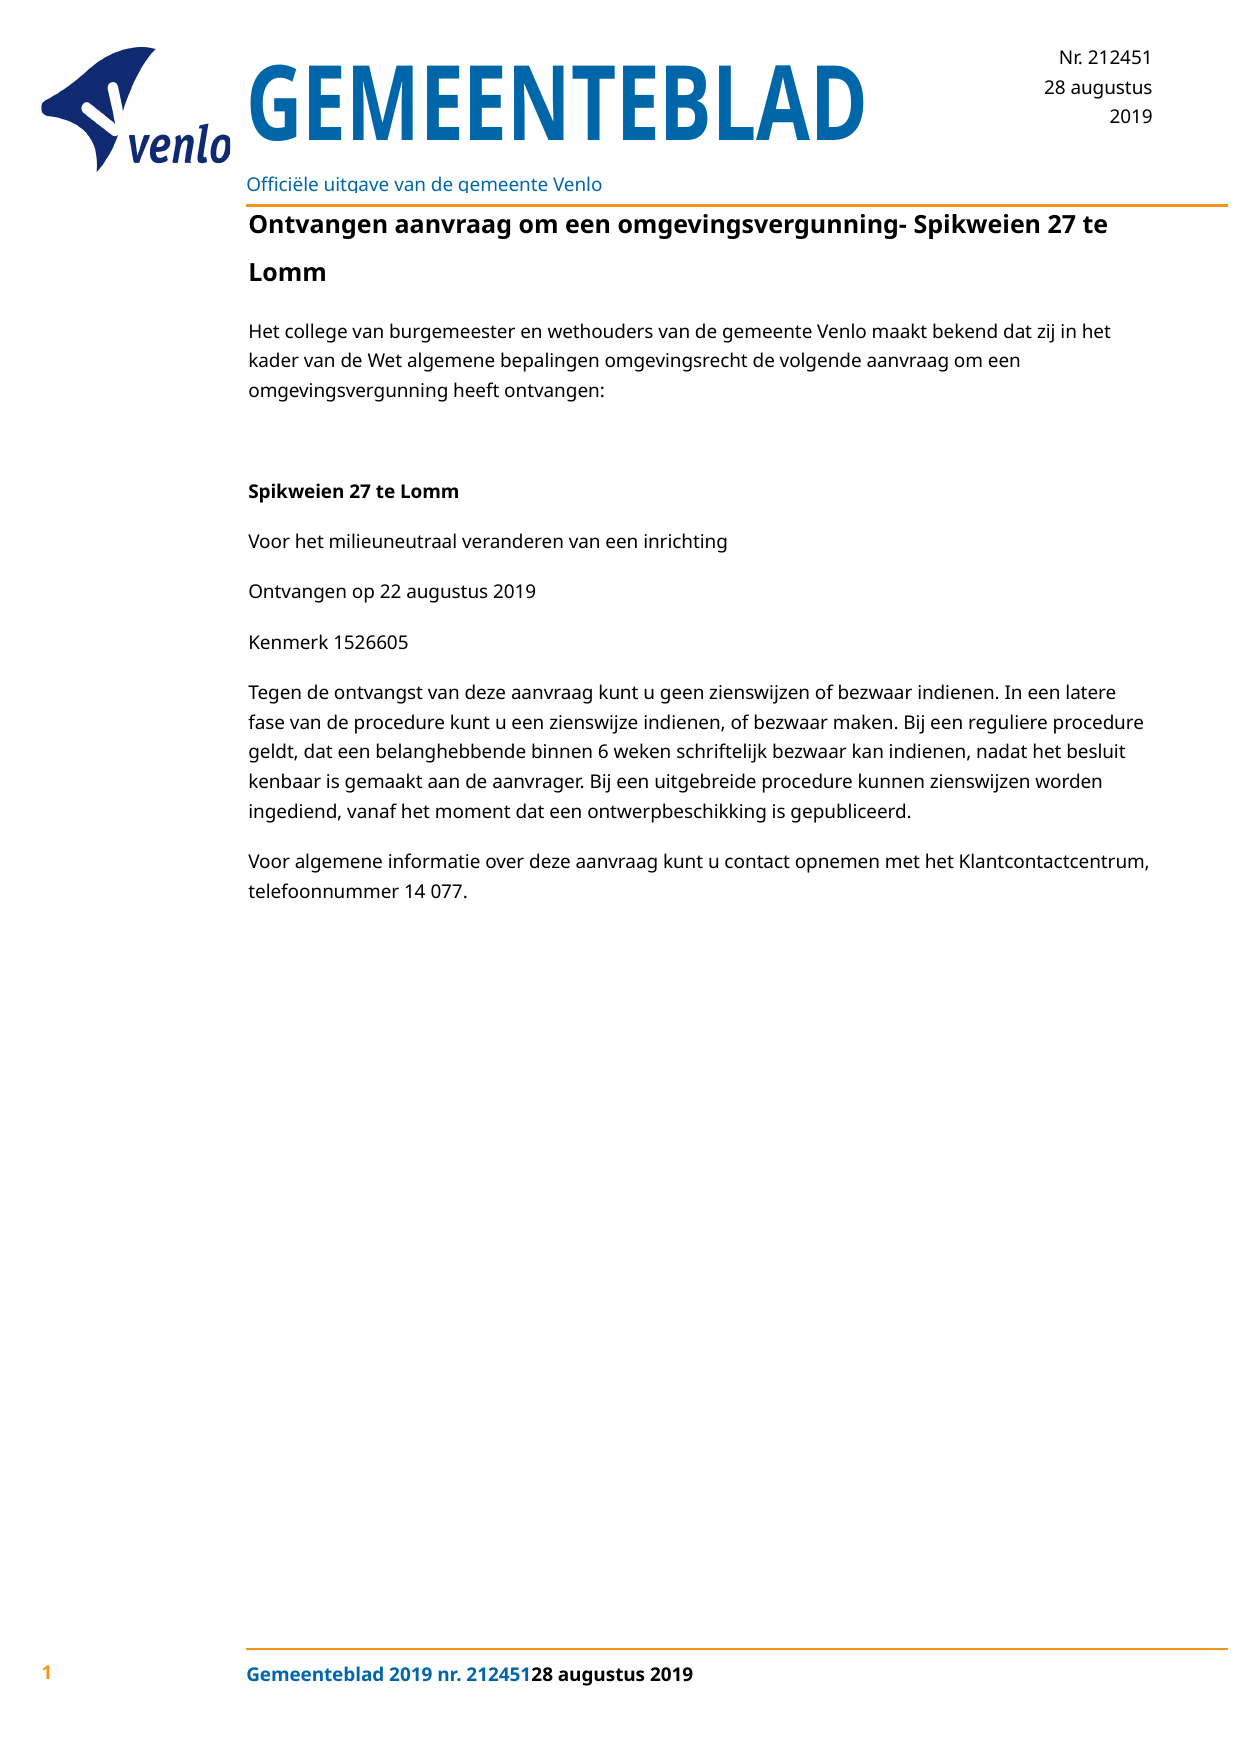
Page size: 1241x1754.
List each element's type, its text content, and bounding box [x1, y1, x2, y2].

text Het college van burgemeester en wethouders van de gemeente Venlo maakt bekend dat zij in het kader van de Wet algemene bepalingen omgevingsrecht de volgende aanvraag om een omgevingsvergunning heeft ontvangen: [248, 318, 1152, 403]
picture [41, 47, 231, 172]
text Ontvangen aanvraag om een omgevingsvergunning- Spikweien 27 te Lomm [248, 207, 1152, 288]
text Spikweien 27 te Lomm [248, 478, 1152, 504]
text Voor algemene informatie over deze aanvraag kunt u contact opnemen met het Klantcontactcentrum, telefoonnummer 14 077. [248, 848, 1152, 904]
text Ontvangen op 22 augustus 2019 [248, 579, 1152, 604]
text Kenmerk 1526605 [248, 629, 1152, 655]
text Voor het milieuneutraal veranderen van een inrichting [248, 528, 1152, 554]
text Tegen de ontvangst van deze aanvraag kunt u geen zienswijzen of bezwaar indienen. In een latere fase van de procedure kunt u een zienswijze indienen, of bezwaar maken. Bij een reguliere procedure geldt, dat een belanghebbende binnen 6 weken schriftelijk bezwaar kan indienen, nadat het besluit kenbaar is gemaakt aan de aanvrager. Bij een uitgebreide procedure kunnen zienswijzen worden ingediend, vanaf het moment dat een ontwerpbeschikking is gepubliceerd. [248, 679, 1152, 824]
